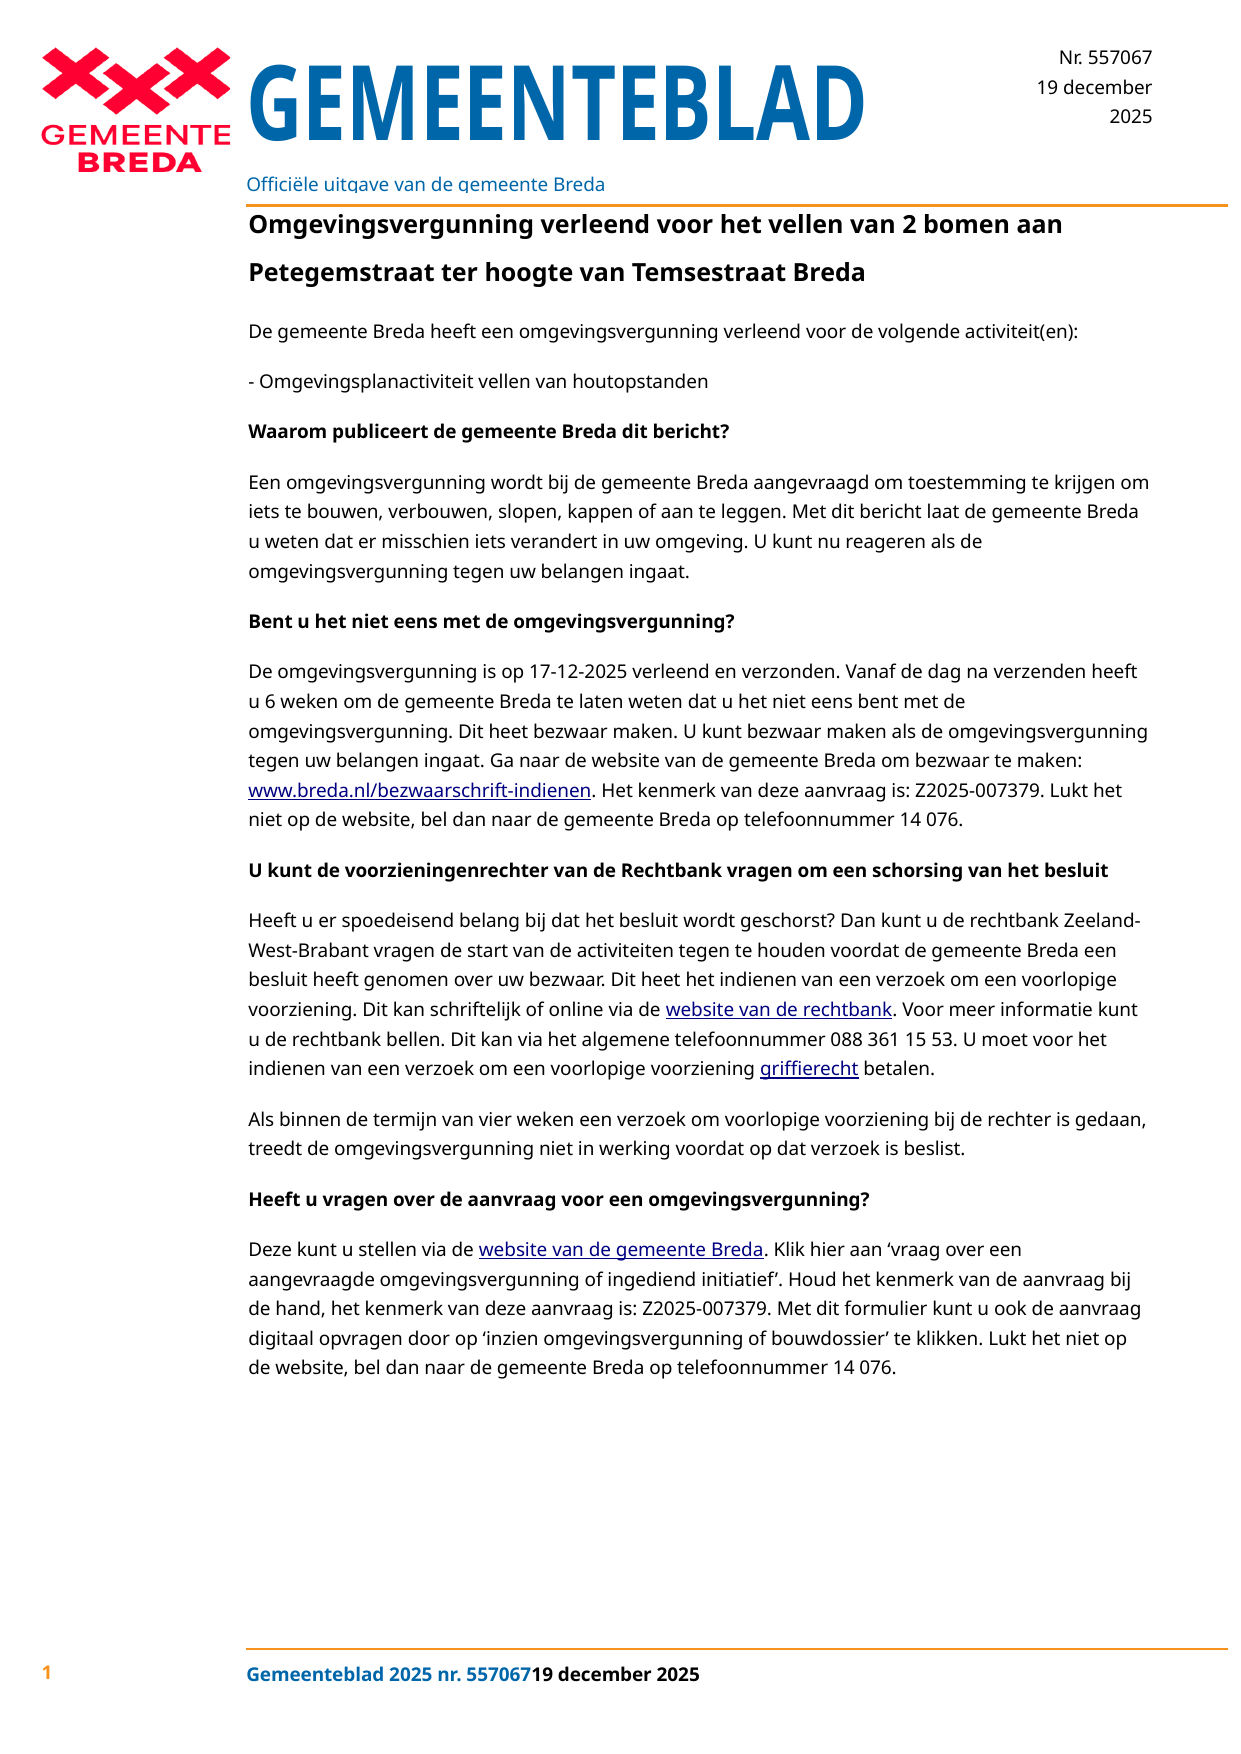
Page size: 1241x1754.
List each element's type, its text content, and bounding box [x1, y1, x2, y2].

text U kunt de voorzieningenrechter van de Rechtbank vragen om een schorsing van het besluit [248, 857, 1152, 883]
text Bent u het niet eens met de omgevingsvergunning? [248, 608, 1152, 634]
text De gemeente Breda heeft een omgevingsvergunning verleend voor de volgende activiteit(en): [248, 318, 1152, 344]
text Waarom publiceert de gemeente Breda dit bericht? [248, 419, 1152, 444]
text Deze kunt u stellen via de website van de gemeente Breda. Klik hier aan ‘vraag over een aangevraagde omgevingsvergunning of ingediend initiatief’. Houd het kenmerk van de aanvraag bij de hand, het kenmerk van deze aanvraag is: Z2025-007379. Met dit formulier kunt u ook de aanvraag digitaal opvragen door op ‘inzien omgevingsvergunning of bouwdossier’ te klikken. Lukt het niet op de website, bel dan naar de gemeente Breda op telefoonnummer 14 076. [248, 1236, 1152, 1380]
text Als binnen de termijn van vier weken een verzoek om voorlopige voorziening bij de rechter is gedaan, treedt de omgevingsvergunning niet in werking voordat op dat verzoek is beslist. [248, 1106, 1152, 1161]
text De omgevingsvergunning is op 17-12-2025 verleend en verzonden. Vanaf de dag na verzenden heeft u 6 weken om de gemeente Breda te laten weten dat u het niet eens bent met de omgevingsvergunning. Dit heet bezwaar maken. U kunt bezwaar maken als de omgevingsvergunning tegen uw belangen ingaat. Ga naar de website van de gemeente Breda om bezwaar te maken: www.breda.nl/bezwaarschrift-indienen. Het kenmerk van deze aanvraag is: Z2025-007379. Lukt het niet op de website, bel dan naar de gemeente Breda op telefoonnummer 14 076. [248, 659, 1152, 832]
picture [41, 47, 231, 172]
text - Omgevingsplanactiviteit vellen van houtopstanden [248, 368, 1152, 394]
text Een omgevingsvergunning wordt bij de gemeente Breda aangevraagd om toestemming te krijgen om iets te bouwen, verbouwen, slopen, kappen of aan te leggen. Met dit bericht laat de gemeente Breda u weten dat er misschien iets verandert in uw omgeving. U kunt nu reageren als de omgevingsvergunning tegen uw belangen ingaat. [248, 469, 1152, 584]
text Omgevingsvergunning verleend voor het vellen van 2 bomen aan Petegemstraat ter hoogte van Temsestraat Breda [248, 207, 1152, 288]
text Heeft u er spoedeisend belang bij dat het besluit wordt geschorst? Dan kunt u de rechtbank Zeeland-West-Brabant vragen de start van de activiteiten tegen te houden voordat de gemeente Breda een besluit heeft genomen over uw bezwaar. Dit heet het indienen van een verzoek om een voorlopige voorziening. Dit kan schriftelijk of online via de website van de rechtbank. Voor meer informatie kunt u de rechtbank bellen. Dit kan via het algemene telefoonnummer 088 361 15 53. U moet voor het indienen van een verzoek om een voorlopige voorziening griffierecht betalen. [248, 907, 1152, 1081]
text Heeft u vragen over de aanvraag voor een omgevingsvergunning? [248, 1186, 1152, 1212]
